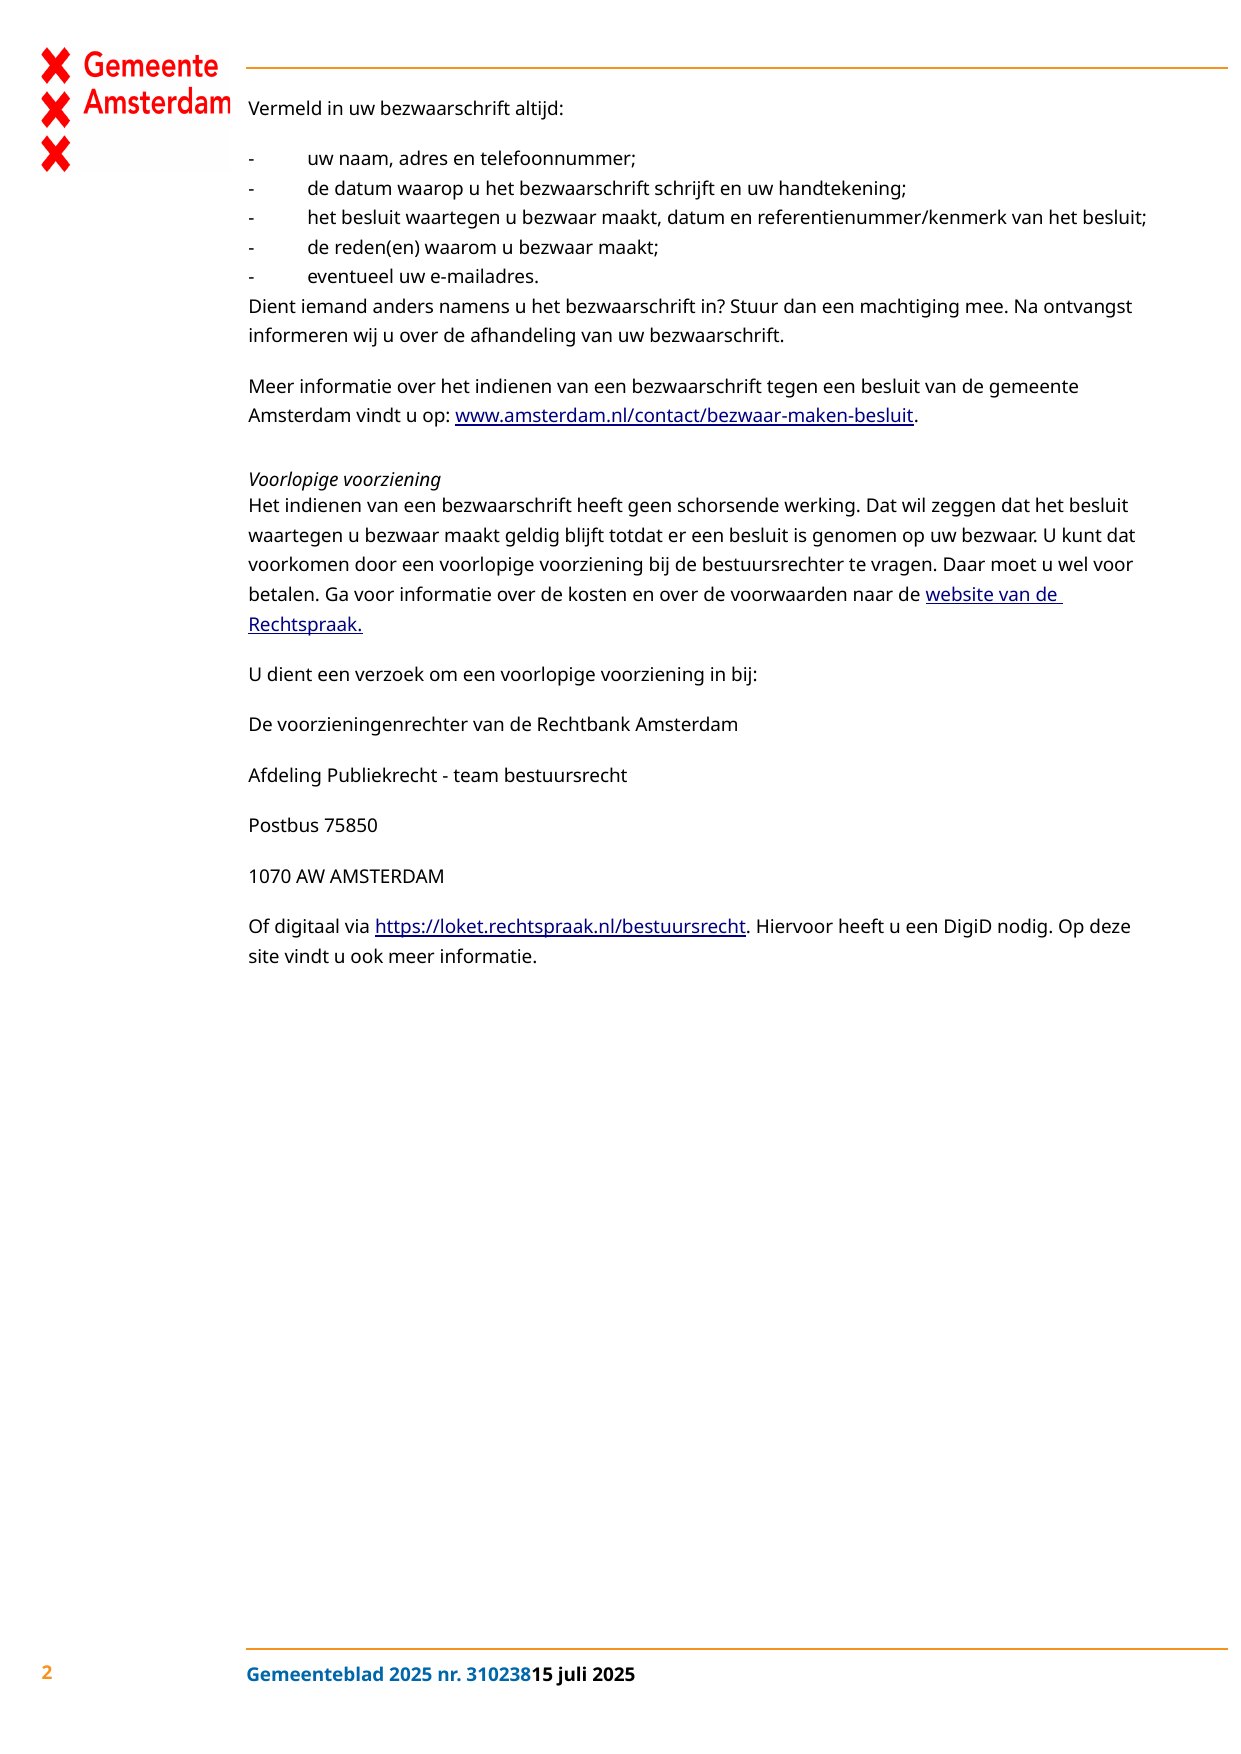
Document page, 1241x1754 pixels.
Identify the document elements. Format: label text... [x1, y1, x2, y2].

text Voorlopige voorziening [248, 467, 1152, 492]
list uw naam, adres en telefoonnummer; [248, 145, 1152, 171]
text Postbus 75850 [248, 812, 1152, 838]
text Afdeling Publiekrecht - team bestuursrecht [248, 762, 1152, 788]
text Of digitaal via https://loket.rechtspraak.nl/bestuursrecht. Hiervoor heeft u een DigiD nodig. Op deze site vindt u ook meer informatie. [248, 913, 1152, 968]
text De voorzieningenrechter van de Rechtbank Amsterdam [248, 712, 1152, 737]
text Het indienen van een bezwaarschrift heeft geen schorsende werking. Dat wil zeggen dat het besluit waartegen u bezwaar maakt geldig blijft totdat er een besluit is genomen op uw bezwaar. U kunt dat voorkomen door een voorlopige voorziening bij de bestuursrechter te vragen. Daar moet u wel voor betalen. Ga voor informatie over de kosten en over de voorwaarden naar de website van de Rechtspraak. [248, 492, 1152, 636]
list het besluit waartegen u bezwaar maakt, datum en referentienummer/kenmerk van het besluit; [248, 204, 1152, 230]
list de datum waarop u het bezwaarschrift schrijft en uw handtekening; [248, 175, 1152, 201]
text 1070 AW AMSTERDAM [248, 863, 1152, 888]
list de reden(en) waarom u bezwaar maakt; [248, 234, 1152, 260]
text Meer informatie over het indienen van een bezwaarschrift tegen een besluit van de gemeente Amsterdam vindt u op: www.amsterdam.nl/contact/bezwaar-maken-besluit. [248, 373, 1152, 428]
picture [41, 47, 231, 172]
text U dient een verzoek om een voorlopige voorziening in bij: [248, 661, 1152, 687]
text Dient iemand anders namens u het bezwaarschrift in? Stuur dan een machtiging mee. Na ontvangst informeren wij u over de afhandeling van uw bezwaarschrift. [248, 293, 1152, 348]
text Vermeld in uw bezwaarschrift altijd: [248, 95, 1152, 121]
list eventueel uw e-mailadres. [248, 263, 1152, 289]
